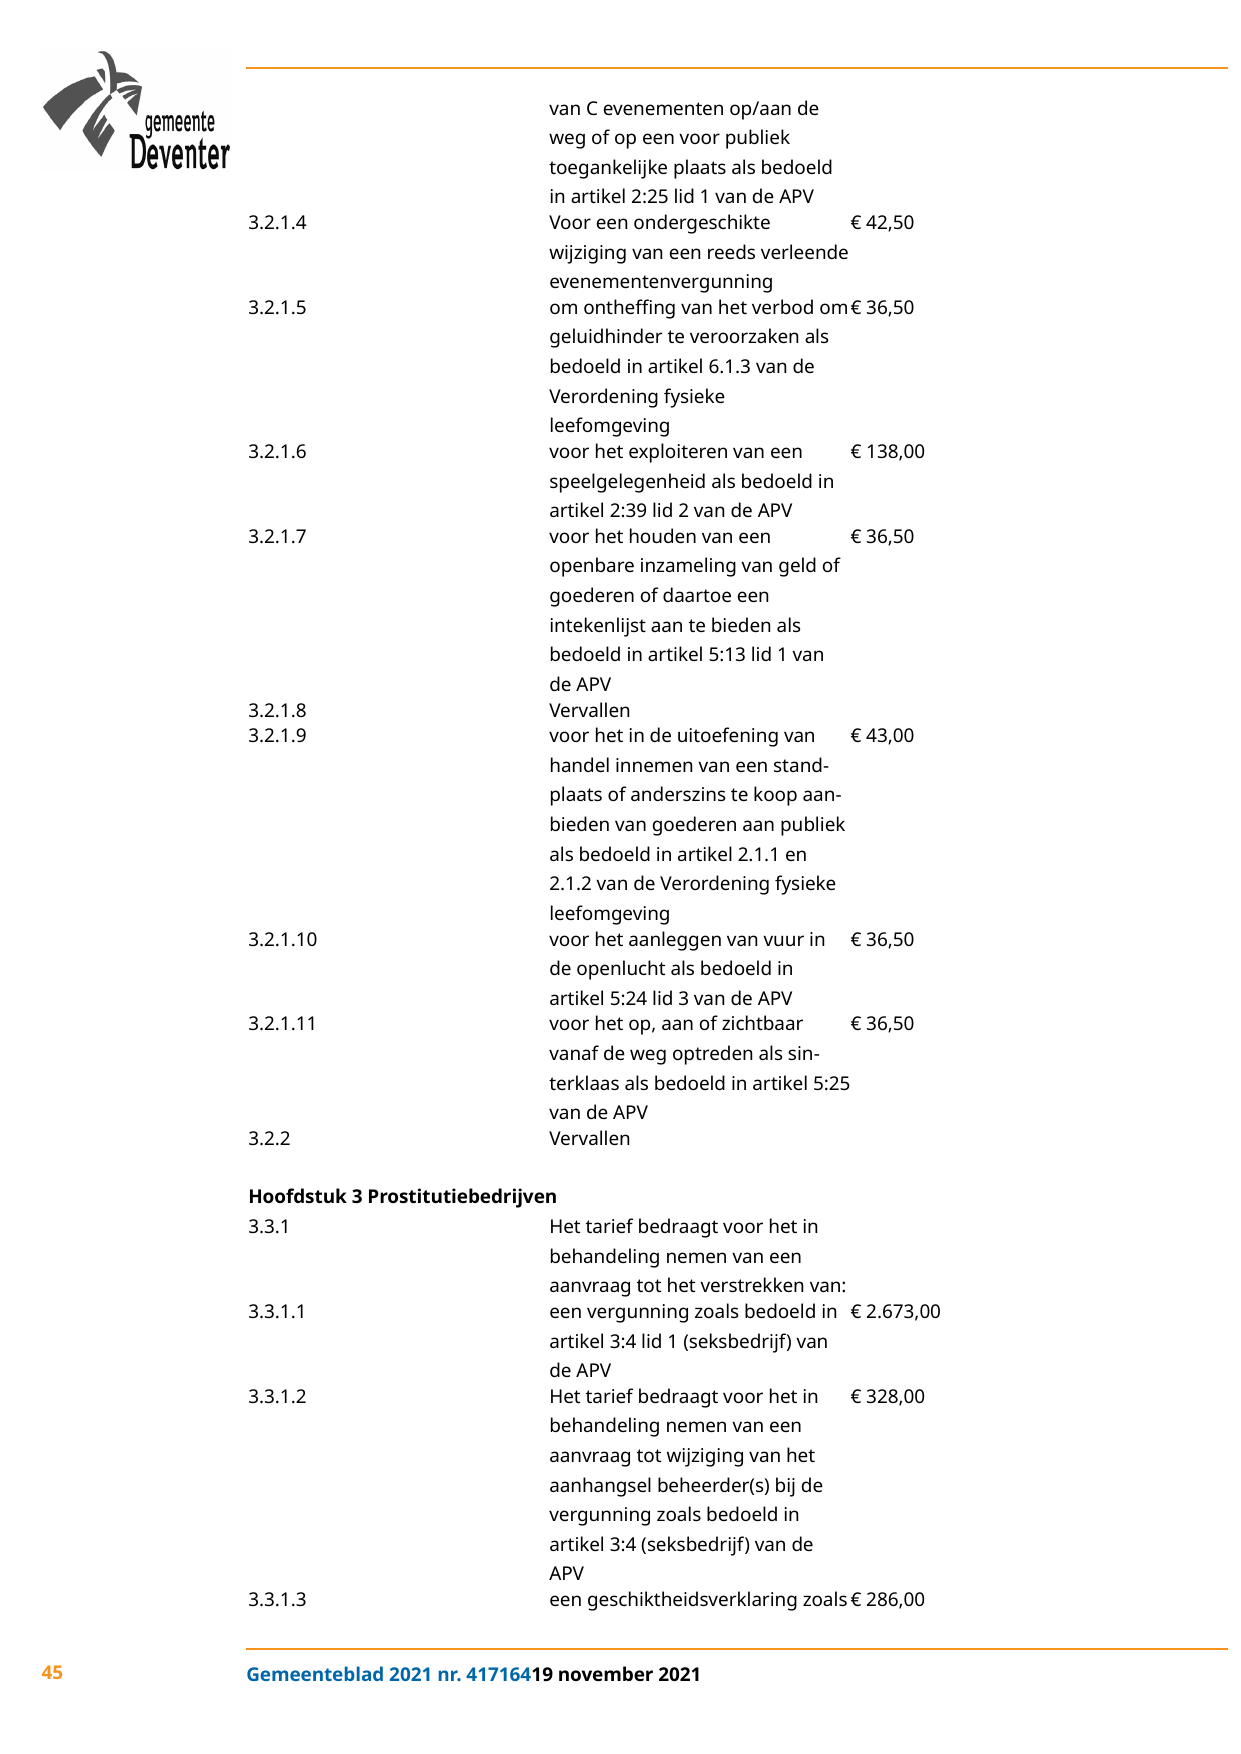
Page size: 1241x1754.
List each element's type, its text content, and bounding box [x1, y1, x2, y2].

picture [41, 47, 231, 172]
table_cell 3.2.1.10 [248, 926, 549, 1011]
table_cell 3.2.1.8 [248, 697, 549, 722]
table_cell € 2.673,00 [850, 1298, 1152, 1383]
table_cell voor het aanleggen van vuur in de openlucht als bedoeld in artikel 5:24 lid 3 van de APV [549, 926, 850, 1011]
table_cell [850, 95, 1152, 209]
table_cell om ontheffing van het verbod om geluidhinder te veroorzaken als bedoeld in artikel­ 6.1.3 van de Verordening fysieke leefomgeving [549, 294, 850, 438]
table_cell een vergunning zoals bedoeld in artikel 3:4 lid 1 (seksbedrijf) van de APV [549, 1298, 850, 1383]
table_cell € 138,00 [850, 438, 1152, 523]
table_cell voor het op, aan of zichtbaar vanaf de weg optreden als sin­terklaas als bedoeld in ar­tikel 5:25 van de APV [549, 1011, 850, 1125]
table_cell Het tarief bedraagt voor het in behandeling nemen van een aanvraag tot wijziging van het aanhangsel beheerder(s) bij de vergunning zoals bedoeld in artikel 3:4 (seksbedrijf) van de APV [549, 1383, 850, 1586]
table_cell € 286,00 [850, 1586, 1152, 1612]
table_cell [850, 697, 1152, 722]
table_header 3.3.1 [248, 1213, 549, 1298]
table_cell voor het in de uitoefening van handel innemen van een sta­nd­plaats of anderszins te koop aan­bieden van goe­deren aan pu­bliek als bedoeld in artikel 2.1.1 en 2.1.2 van de Verordening fysieke leefomgeving [549, 723, 850, 926]
table_cell 3.2.1.4 [248, 209, 549, 294]
table_cell € 36,50 [850, 294, 1152, 438]
table_cell 3.2.1.7 [248, 523, 549, 697]
table_header Het tarief bedraagt voor het in behandeling nemen van een aanvraag tot het verstrekken van: [549, 1213, 850, 1298]
table_cell 3.2.1.9 [248, 723, 549, 926]
table_cell 3.3.1.3 [248, 1586, 549, 1612]
table_cell voor het houden van een openbare inzameling van geld of goe­deren of daartoe een intekenlijst aan te bieden als bedoeld in ar­tikel 5:13 lid 1 van de APV [549, 523, 850, 697]
table_cell 3.2.2 [248, 1125, 549, 1151]
table_cell € 36,50 [850, 523, 1152, 697]
table_cell voor het exploiteren van een speelgelegenheid als bedoeld in ar­tikel 2:39 lid 2 van de APV [549, 438, 850, 523]
table_cell Vervallen [549, 1125, 850, 1151]
table_cell 3.3.1.1 [248, 1298, 549, 1383]
table_cell 3.2.1.5 [248, 294, 549, 438]
table_cell 3.3.1.2 [248, 1383, 549, 1586]
table_cell 3.2.1.11 [248, 1011, 549, 1125]
table_cell € 36,50 [850, 926, 1152, 1011]
table_cell [248, 95, 549, 209]
table_cell [850, 1125, 1152, 1151]
table_cell € 43,00 [850, 723, 1152, 926]
table_cell Voor een ondergeschikte wijziging van een reeds verleende evenementenvergunning [549, 209, 850, 294]
table_cell € 328,00 [850, 1383, 1152, 1586]
text Hoofdstuk 3 Prostitutiebedrijven [248, 1184, 1152, 1209]
table_cell 3.2.1.6 [248, 438, 549, 523]
table_cell van C evenementen op/aan de weg of op een voor publiek toegankelij­ke plaats als bedoeld in arti­kel 2:25 lid 1 van de APV [549, 95, 850, 209]
table_cell € 36,50 [850, 1011, 1152, 1125]
table_cell Vervallen [549, 697, 850, 722]
table_cell € 42,50 [850, 209, 1152, 294]
table_header [850, 1213, 1152, 1298]
table_cell een geschiktheidsverklaring zoals [549, 1586, 850, 1612]
